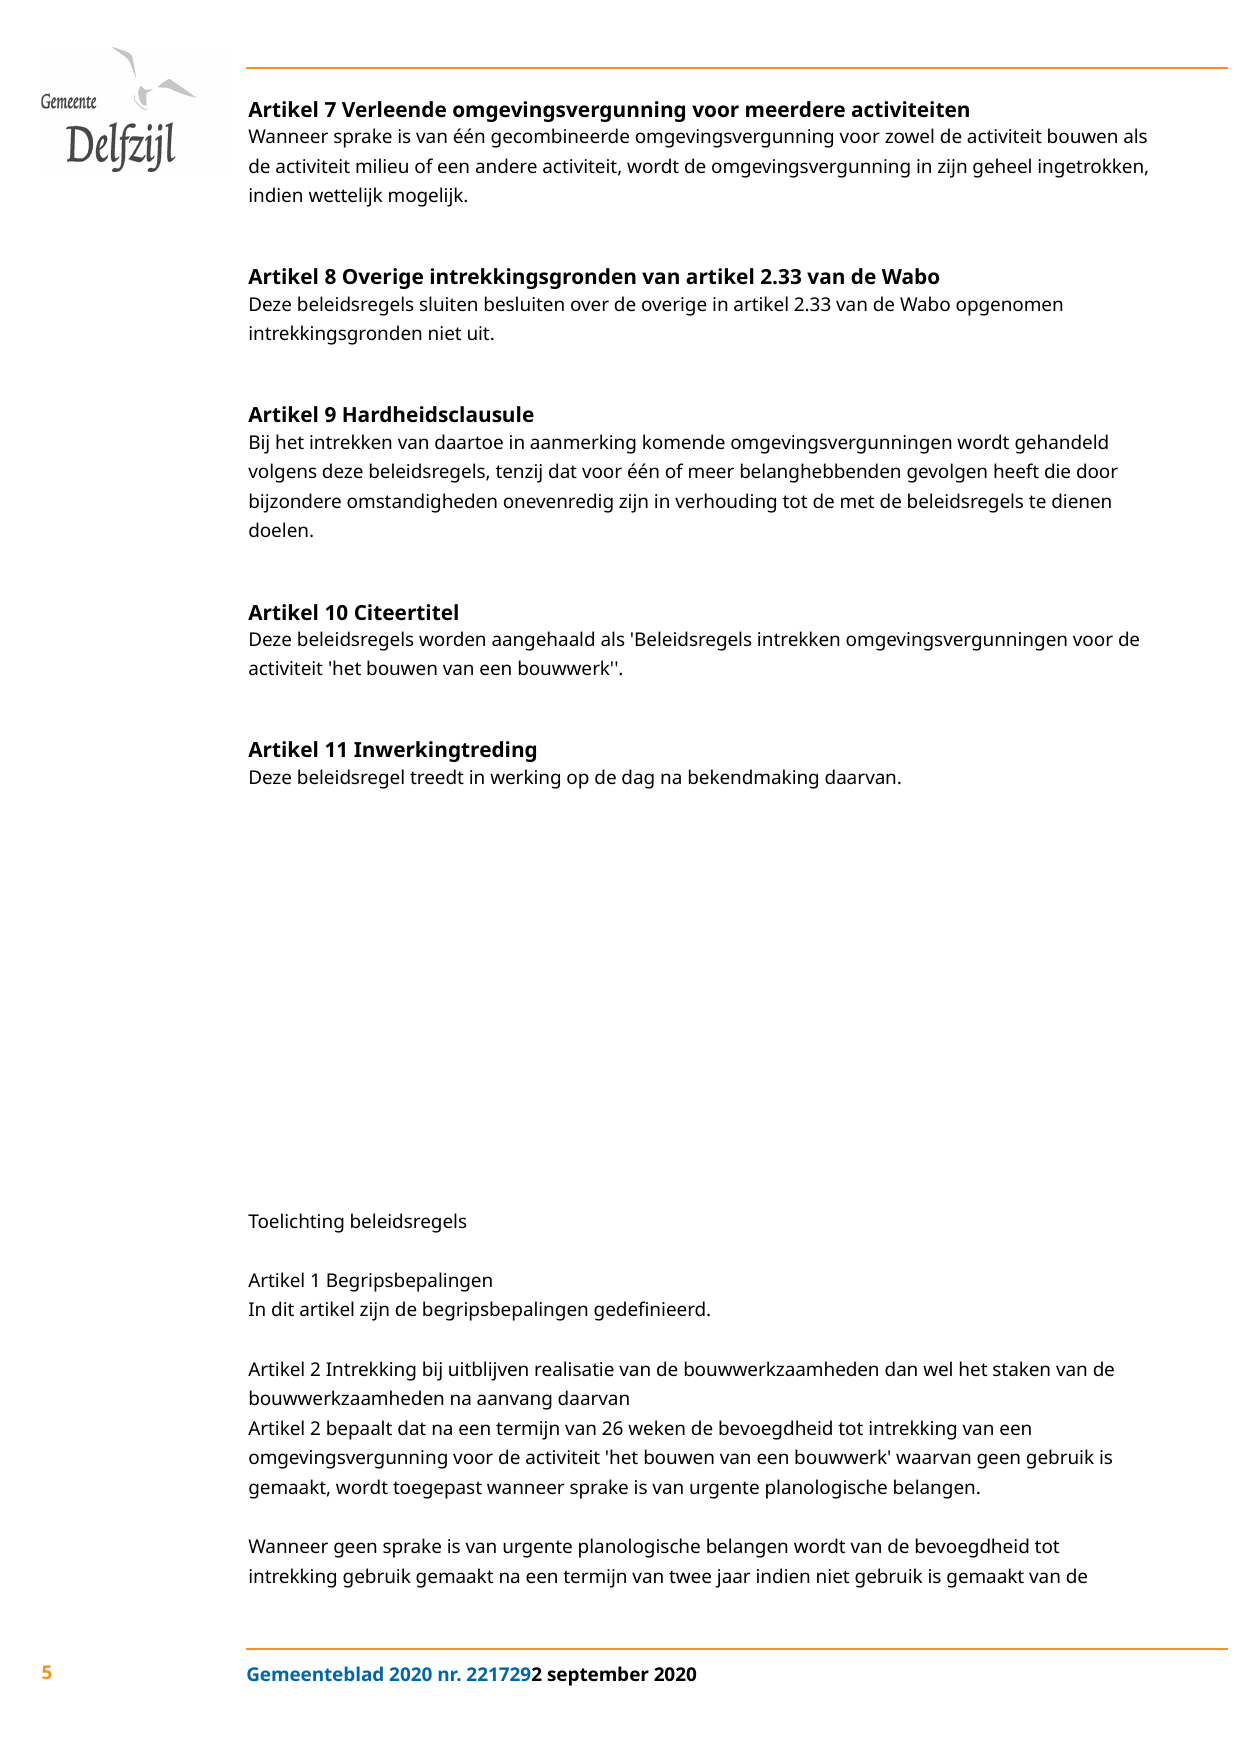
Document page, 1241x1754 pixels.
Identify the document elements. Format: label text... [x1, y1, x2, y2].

text Artikel 2 bepaalt dat na een termijn van 26 weken de bevoegdheid tot intrekking van een omgevingsvergunning voor de activiteit 'het bouwen van een bouwwerk' waarvan geen gebruik is gemaakt, wordt toegepast wanneer sprake is van urgente planologische belangen. [248, 1415, 1152, 1500]
text Artikel 1 Begripsbepalingen [248, 1267, 1152, 1293]
text Deze beleidsregels worden aangehaald als 'Beleidsregels intrekken omgevingsvergunningen voor de activiteit 'het bouwen van een bouwwerk''. [248, 626, 1152, 681]
text Artikel 10 Citeertitel [248, 598, 1152, 626]
text Toelichting beleidsregels [248, 1208, 1152, 1233]
text Artikel 11 Inwerkingtreding [248, 736, 1152, 764]
text Deze beleidsregels sluiten besluiten over de overige in artikel 2.33 van de Wabo opgenomen intrekkingsgronden niet uit. [248, 291, 1152, 346]
text Artikel 8 Overige intrekkingsgronden van artikel 2.33 van de Wabo [248, 262, 1152, 291]
text Artikel 7 Verleende omgevingsvergunning voor meerdere activiteiten [248, 95, 1152, 123]
picture [41, 47, 231, 172]
text Artikel 9 Hardheidsclausule [248, 400, 1152, 429]
text Deze beleidsregel treedt in werking op de dag na bekendmaking daarvan. [248, 764, 1152, 790]
text Wanneer geen sprake is van urgente planologische belangen wordt van de bevoegdheid tot intrekking gebruik gemaakt na een termijn van twee jaar indien niet gebruik is gemaakt van de [248, 1533, 1152, 1588]
text Bij het intrekken van daartoe in aanmerking komende omgevingsvergunningen wordt gehandeld volgens deze beleidsregels, tenzij dat voor één of meer belanghebbenden gevolgen heeft die door bijzondere omstandigheden onevenredig zijn in verhouding tot de met de beleidsregels te dienen doelen. [248, 429, 1152, 543]
text Artikel 2 Intrekking bij uitblijven realisatie van de bouwwerkzaamheden dan wel het staken van de bouwwerkzaamheden na aanvang daarvan [248, 1356, 1152, 1411]
text Wanneer sprake is van één gecombineerde omgevingsvergunning voor zowel de activiteit bouwen als de activiteit milieu of een andere activiteit, wordt de omgevingsvergunning in zijn geheel ingetrokken, indien wettelijk mogelijk. [248, 123, 1152, 208]
text In dit artikel zijn de begripsbepalingen gedefinieerd. [248, 1297, 1152, 1322]
